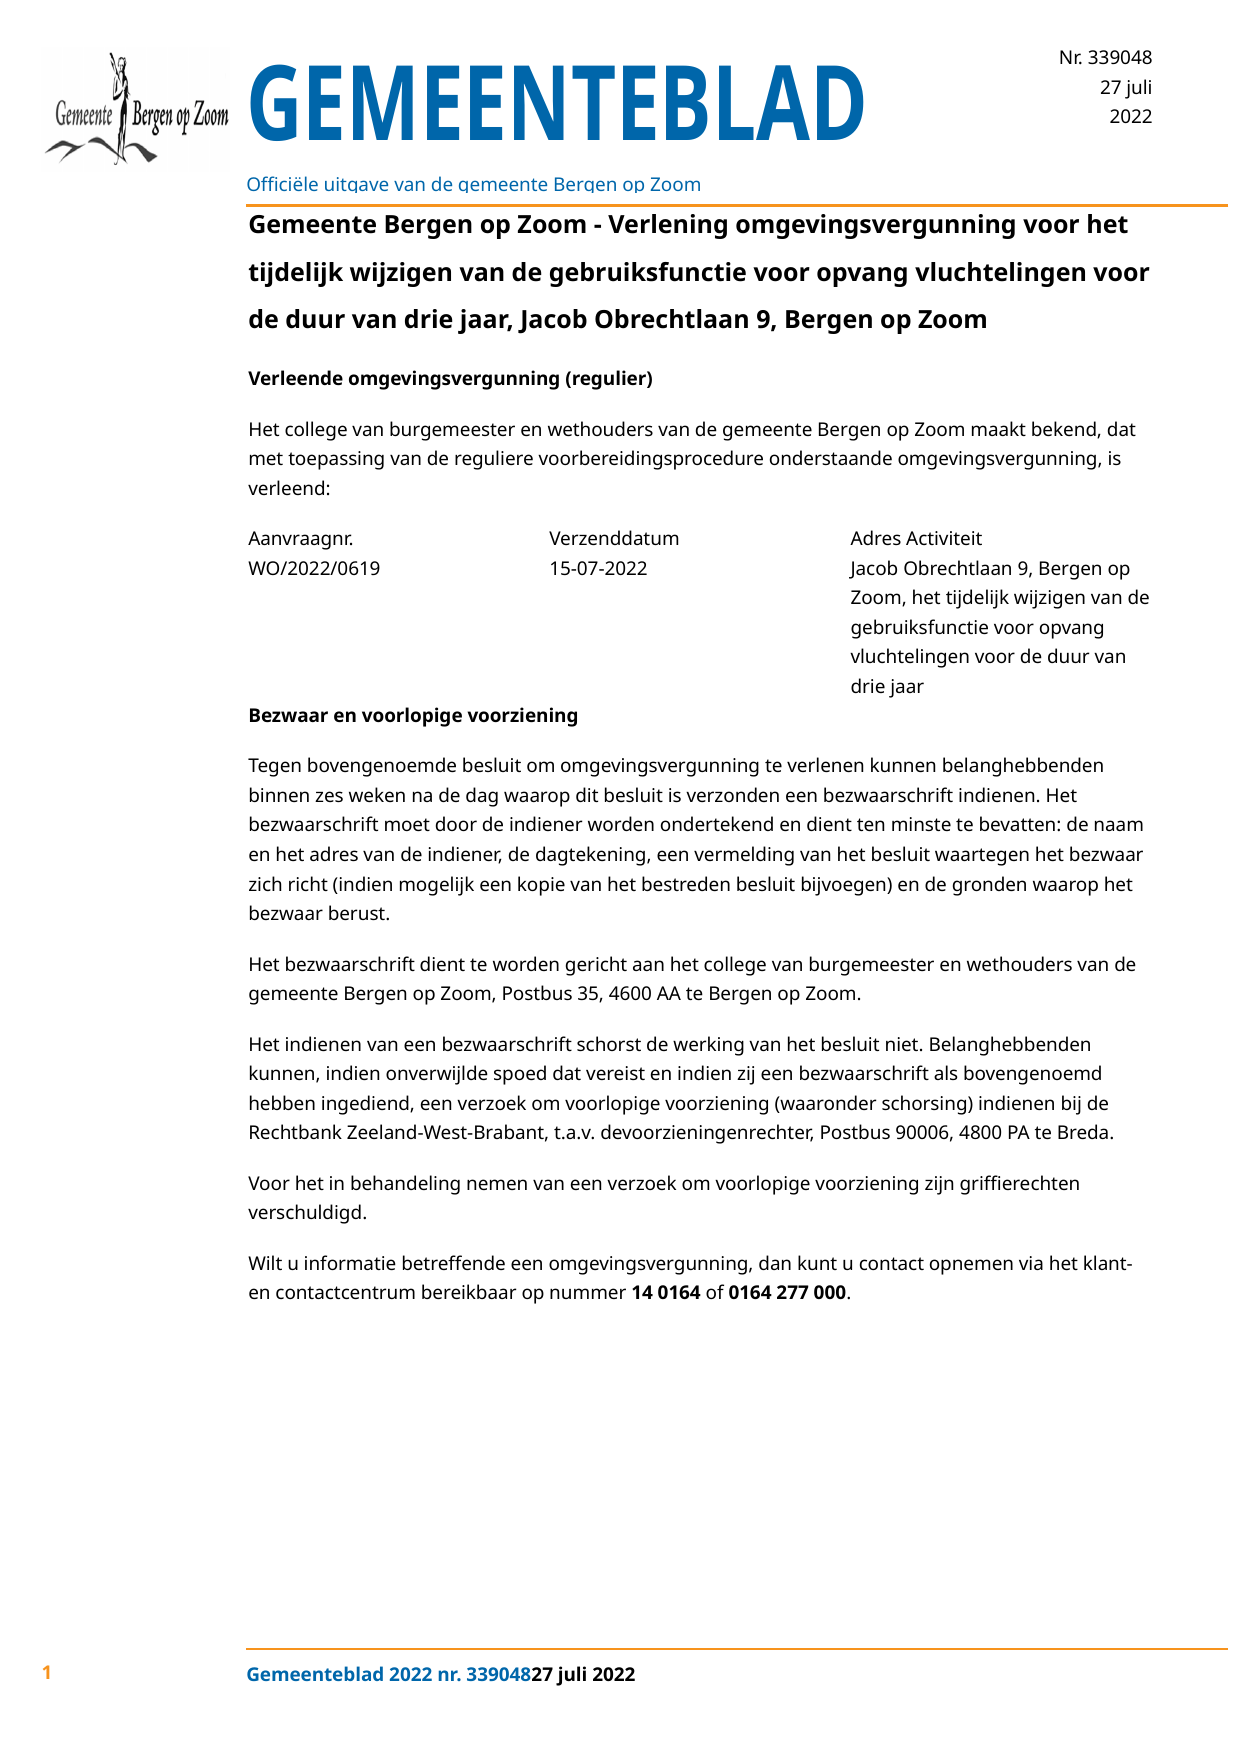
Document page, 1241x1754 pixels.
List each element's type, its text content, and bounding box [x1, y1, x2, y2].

picture [41, 47, 231, 172]
text Gemeente Bergen op Zoom - Verlening omgevingsvergunning voor het tijdelijk wijzigen van de gebruiksfunctie voor opvang vluchtelingen voor de duur van drie jaar, Jacob Obrechtlaan 9, Bergen op Zoom [248, 207, 1152, 336]
text Bezwaar en voorlopige voorziening [248, 702, 1152, 728]
text Verleende omgevingsvergunning (regulier) [248, 366, 1152, 391]
table_header Aanvraagnr. [248, 526, 549, 551]
table_header Verzenddatum [549, 526, 850, 551]
table_header WO/2022/0619 [248, 555, 549, 699]
text Wilt u informatie betreffende een omgevingsvergunning, dan kunt u contact opnemen via het klant- en contactcentrum bereikbaar op nummer 14 0164 of 0164 277 000. [248, 1250, 1152, 1305]
table_header Jacob Obrechtlaan 9, Bergen op Zoom, het tijdelijk wijzigen van de gebruiksfunctie voor opvang vluchtelingen voor de duur van drie jaar [850, 555, 1152, 699]
text Het bezwaarschrift dient te worden gericht aan het college van burgemeester en wethouders van de gemeente Bergen op Zoom, Postbus 35, 4600 AA te Bergen op Zoom. [248, 951, 1152, 1006]
text Het college van burgemeester en wethouders van de gemeente Bergen op Zoom maakt bekend, dat met toepassing van de reguliere voorbereidingsprocedure onderstaande omgevingsvergunning, is verleend: [248, 416, 1152, 501]
text Het indienen van een bezwaarschrift schorst de werking van het besluit niet. Belanghebbenden kunnen, indien onverwijlde spoed dat vereist en indien zij een bezwaarschrift als bovengenoemd hebben ingediend, een verzoek om voorlopige voorziening (waaronder schorsing) indienen bij de Rechtbank Zeeland-West-Brabant, t.a.v. devoorzieningenrechter, Postbus 90006, 4800 PA te Breda. [248, 1031, 1152, 1145]
text Voor het in behandeling nemen van een verzoek om voorlopige voorziening zijn griffierechten verschuldigd. [248, 1170, 1152, 1225]
text Tegen bovengenoemde besluit om omgevingsvergunning te verlenen kunnen belanghebbenden binnen zes weken na de dag waarop dit besluit is verzonden een bezwaarschrift indienen. Het bezwaarschrift moet door de indiener worden ondertekend en dient ten minste te bevatten: de naam en het adres van de indiener, de dagtekening, een vermelding van het besluit waartegen het bezwaar zich richt (indien mogelijk een kopie van het bestreden besluit bijvoegen) en de gronden waarop het bezwaar berust. [248, 752, 1152, 926]
table_header 15-07-2022 [549, 555, 850, 699]
table_header Adres Activiteit [850, 526, 1152, 551]
